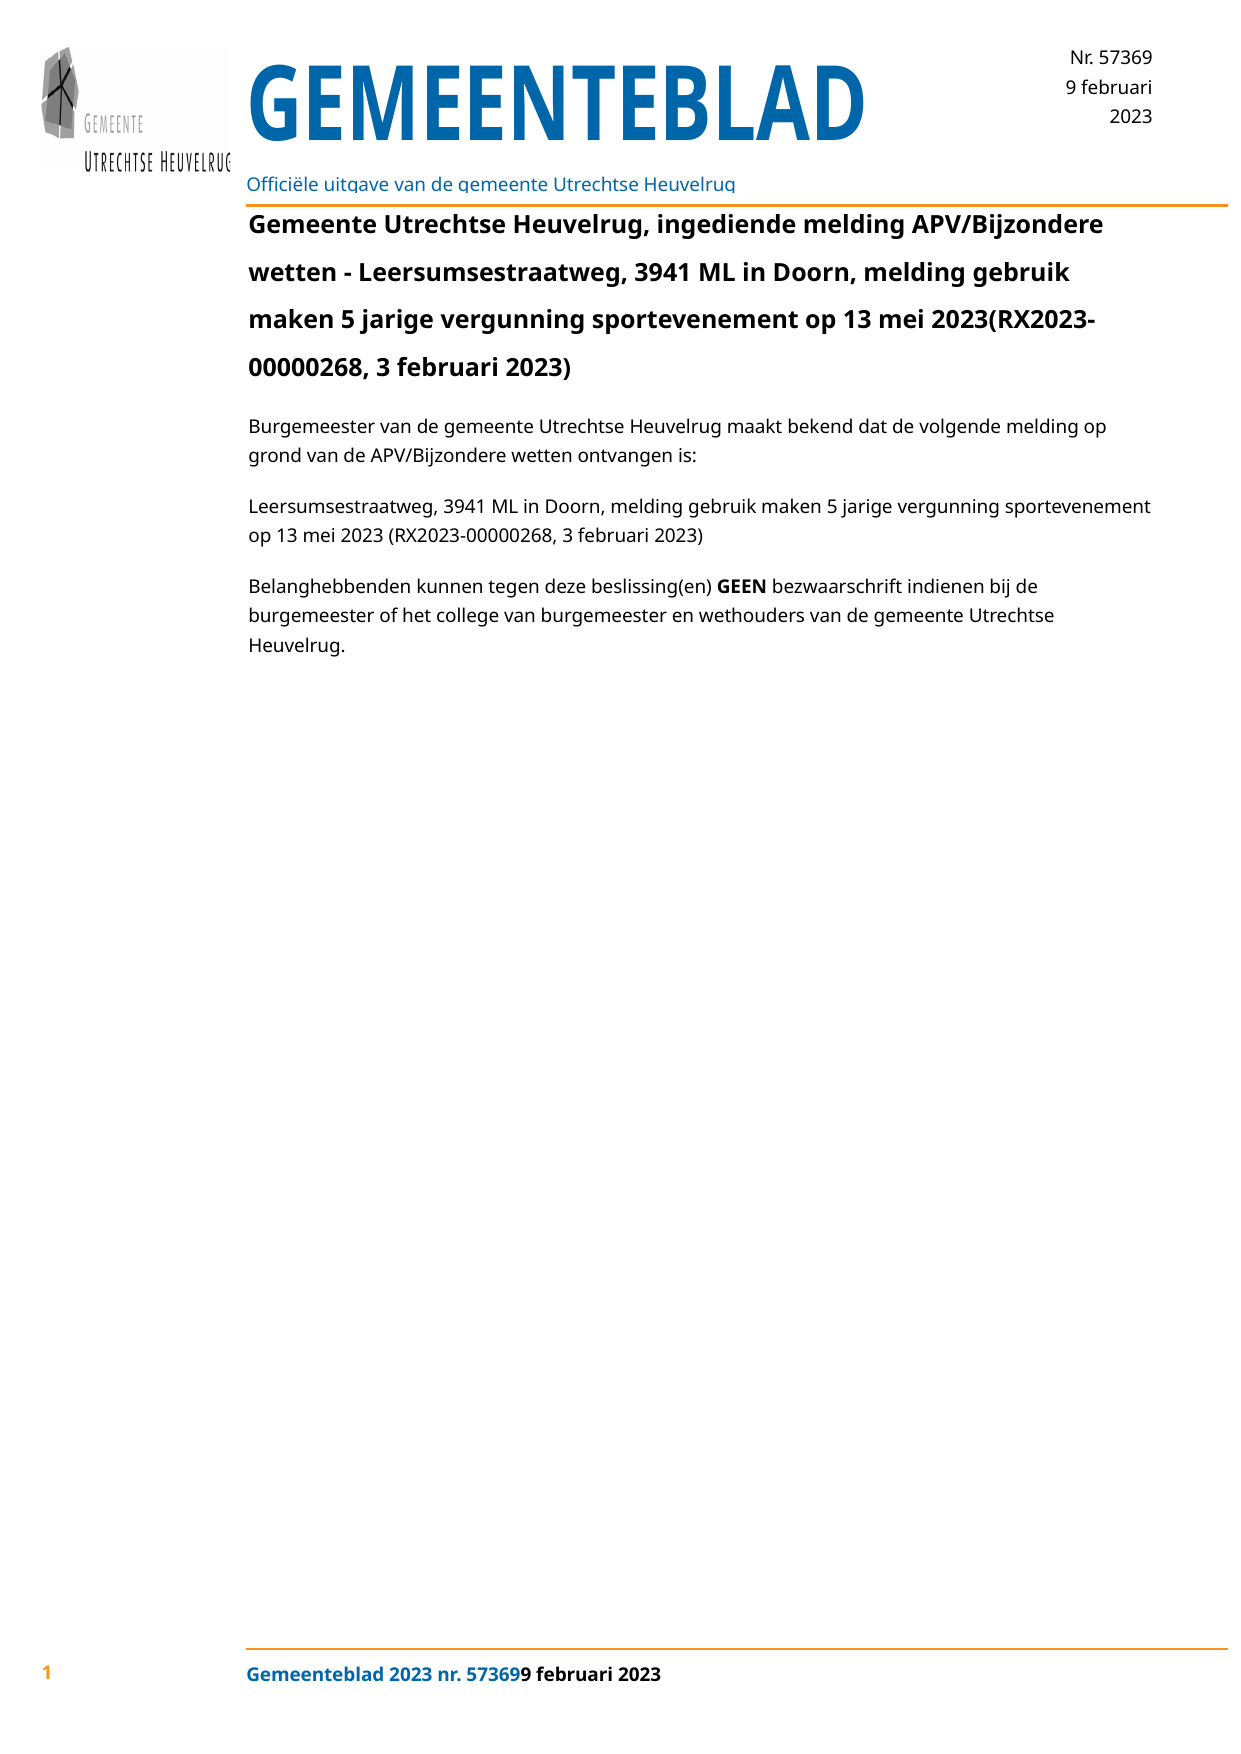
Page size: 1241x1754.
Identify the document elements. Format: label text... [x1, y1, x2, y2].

text Burgemeester van de gemeente Utrechtse Heuvelrug maakt bekend dat de volgende melding op grond van de APV/Bijzondere wetten ontvangen is: [248, 413, 1152, 468]
picture [41, 47, 231, 172]
text Belanghebbenden kunnen tegen deze beslissing(en) GEEN bezwaarschrift indienen bij de burgemeester of het college van burgemeester en wethouders van de gemeente Utrechtse Heuvelrug. [248, 573, 1152, 658]
text Leersumsestraatweg, 3941 ML in Doorn, melding gebruik maken 5 jarige vergunning sportevenement op 13 mei 2023 (RX2023-00000268, 3 februari 2023) [248, 493, 1152, 548]
text Gemeente Utrechtse Heuvelrug, ingediende melding APV/Bijzondere wetten - Leersumsestraatweg, 3941 ML in Doorn, melding gebruik maken 5 jarige vergunning sportevenement op 13 mei 2023(RX2023-00000268, 3 februari 2023) [248, 207, 1152, 384]
